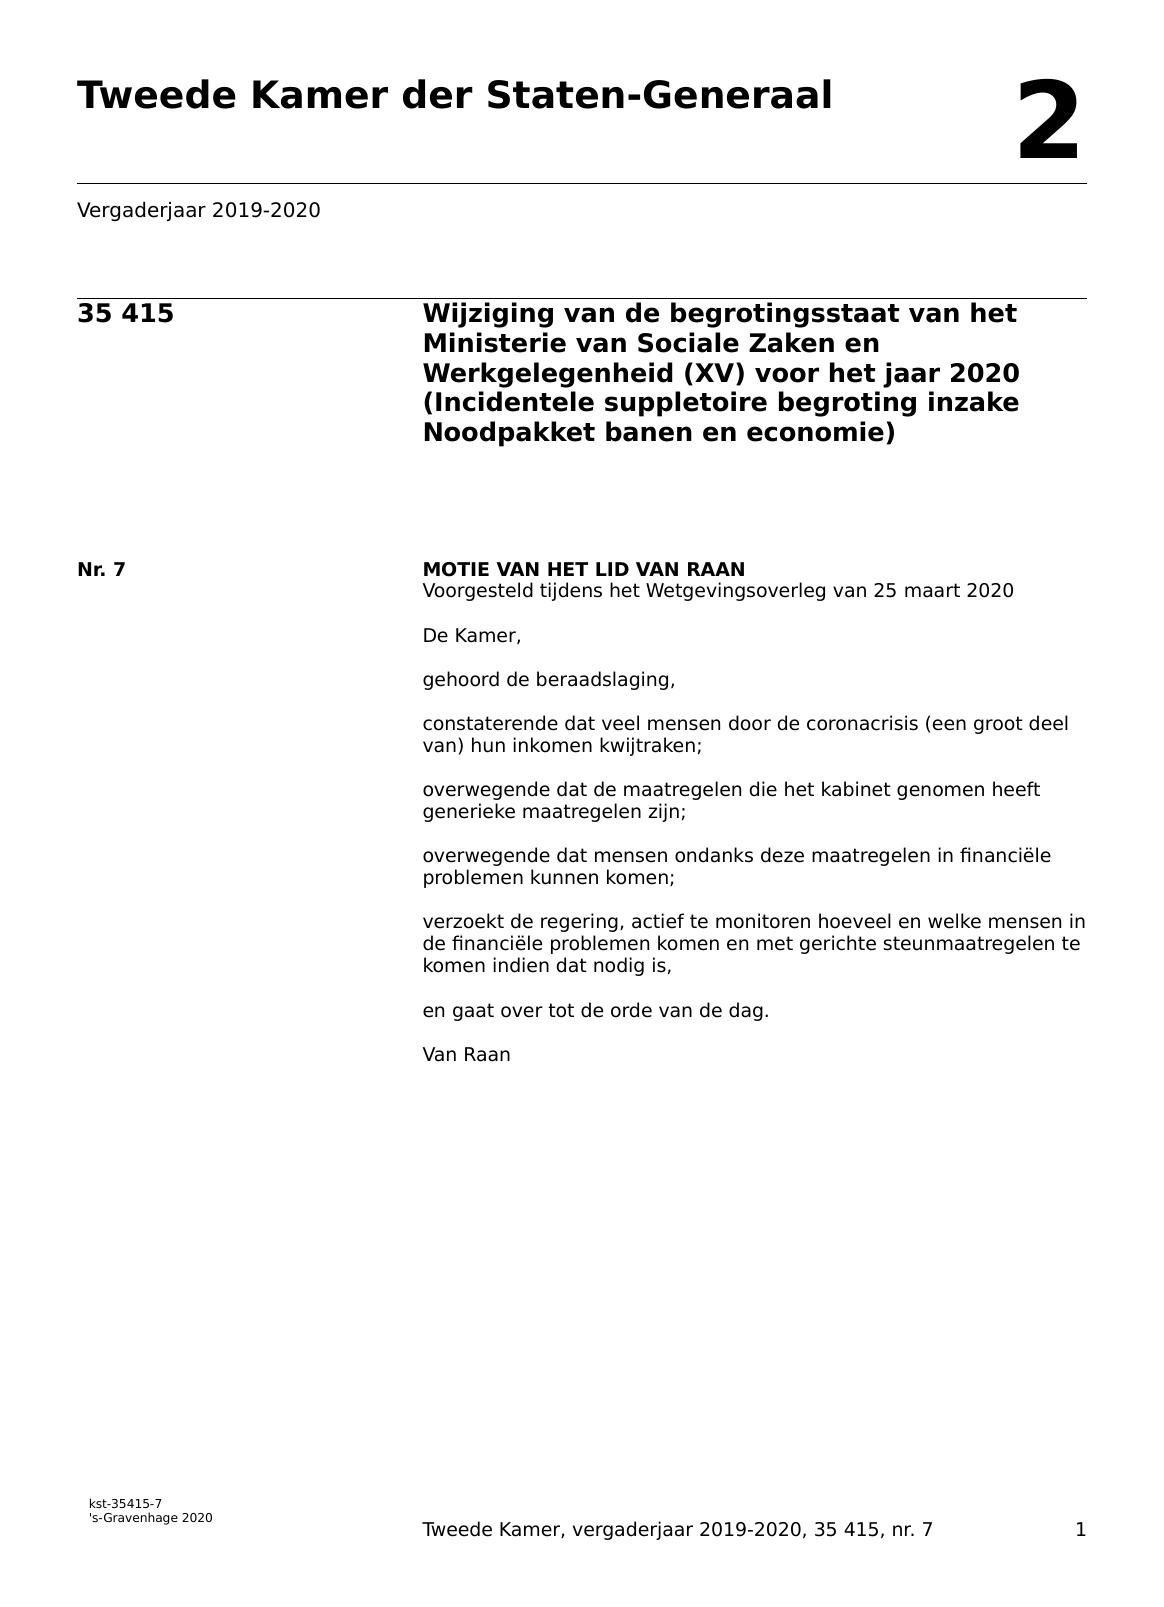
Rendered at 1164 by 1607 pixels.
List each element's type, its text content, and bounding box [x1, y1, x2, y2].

text kst-35415-7 [88, 1497, 323, 1511]
table_header 2 [886, 59, 1087, 183]
text verzoekt de regering, actief te monitoren hoeveel en welke mensen in de financiële problemen komen en met gerichte steunmaatregelen te komen indien dat nodig is, [422, 911, 1087, 977]
text De Kamer, [422, 624, 1087, 647]
table_header Tweede Kamer der Staten-Generaal [77, 59, 886, 183]
text gehoord de beraadslaging, [422, 669, 1087, 691]
text overwegende dat mensen ondanks deze maatregelen in financiële problemen kunnen komen; [422, 845, 1087, 889]
table_cell Vergaderjaar 2019-2020 [77, 184, 1087, 298]
text constaterende dat veel mensen door de coronacrisis (een groot deel van) hun inkomen kwijtraken; [422, 713, 1087, 757]
subtitle 35 415 Wijziging van de begrotingsstaat van het Ministerie van Sociale Zaken en Werkgelegenheid (XV) voor het jaar 2020 (Incidentele suppletoire begroting inzake Noodpakket banen en economie) [77, 299, 1087, 447]
text 's-Gravenhage 2020 [88, 1511, 323, 1525]
text overwegende dat de maatregelen die het kabinet genomen heeft generieke maatregelen zijn; [422, 779, 1087, 823]
subtitle Nr. 7 MOTIE VAN HET LID VAN RAAN [77, 558, 1087, 580]
text Van Raan [422, 1044, 1087, 1066]
text en gaat over tot de orde van de dag. [422, 999, 1087, 1021]
text Voorgesteld tijdens het Wetgevingsoverleg van 25 maart 2020 [422, 580, 1087, 602]
